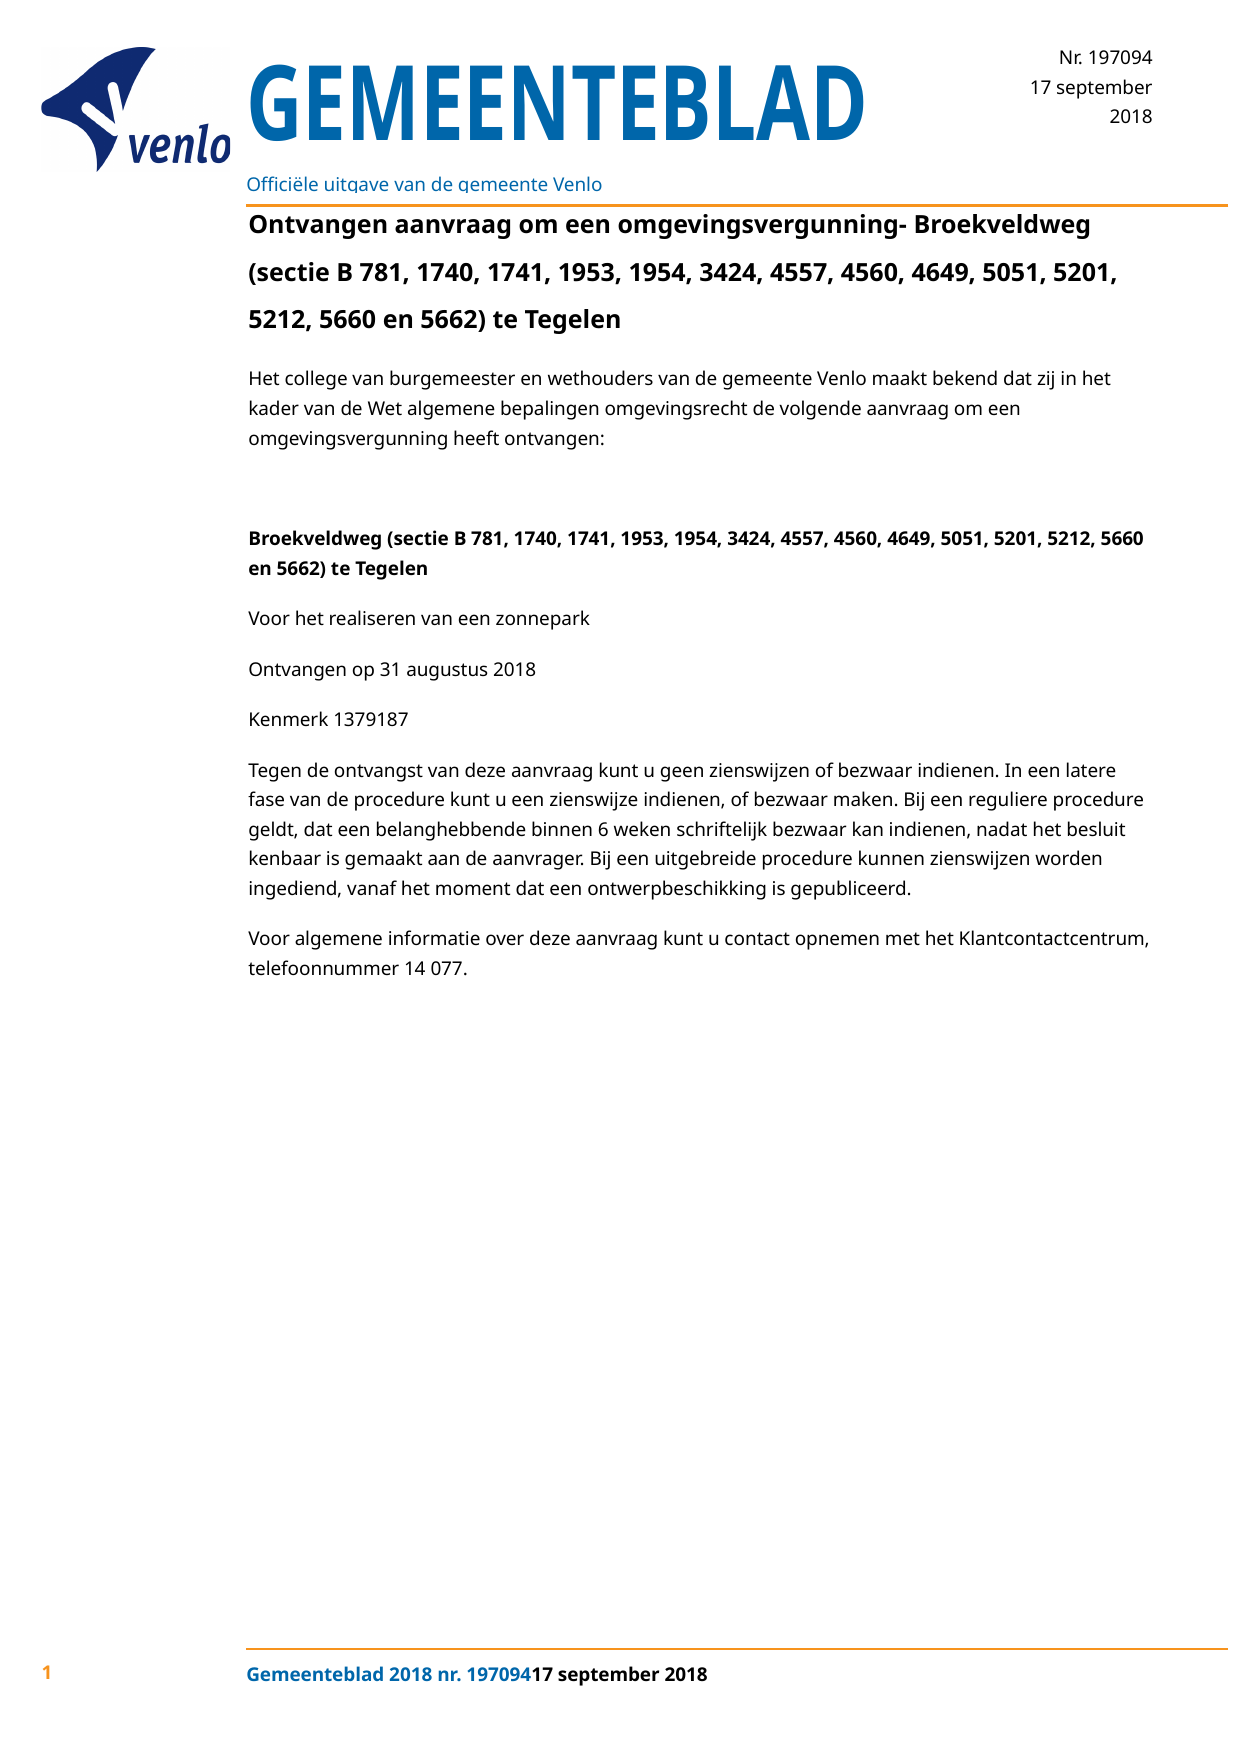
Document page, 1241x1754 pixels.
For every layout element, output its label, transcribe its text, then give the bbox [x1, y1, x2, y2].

text Het college van burgemeester en wethouders van de gemeente Venlo maakt bekend dat zij in het kader van de Wet algemene bepalingen omgevingsrecht de volgende aanvraag om een omgevingsvergunning heeft ontvangen: [248, 366, 1152, 450]
text Voor het realiseren van een zonnepark [248, 606, 1152, 631]
text Ontvangen aanvraag om een omgevingsvergunning- Broekveldweg (sectie B 781, 1740, 1741, 1953, 1954, 3424, 4557, 4560, 4649, 5051, 5201, 5212, 5660 en 5662) te Tegelen [248, 207, 1152, 336]
picture [41, 47, 231, 172]
text Voor algemene informatie over deze aanvraag kunt u contact opnemen met het Klantcontactcentrum, telefoonnummer 14 077. [248, 926, 1152, 981]
text Broekveldweg (sectie B 781, 1740, 1741, 1953, 1954, 3424, 4557, 4560, 4649, 5051, 5201, 5212, 5660 en 5662) te Tegelen [248, 526, 1152, 581]
text Tegen de ontvangst van deze aanvraag kunt u geen zienswijzen of bezwaar indienen. In een latere fase van de procedure kunt u een zienswijze indienen, of bezwaar maken. Bij een reguliere procedure geldt, dat een belanghebbende binnen 6 weken schriftelijk bezwaar kan indienen, nadat het besluit kenbaar is gemaakt aan de aanvrager. Bij een uitgebreide procedure kunnen zienswijzen worden ingediend, vanaf het moment dat een ontwerpbeschikking is gepubliceerd. [248, 757, 1152, 901]
text Kenmerk 1379187 [248, 706, 1152, 732]
text Ontvangen op 31 augustus 2018 [248, 656, 1152, 682]
